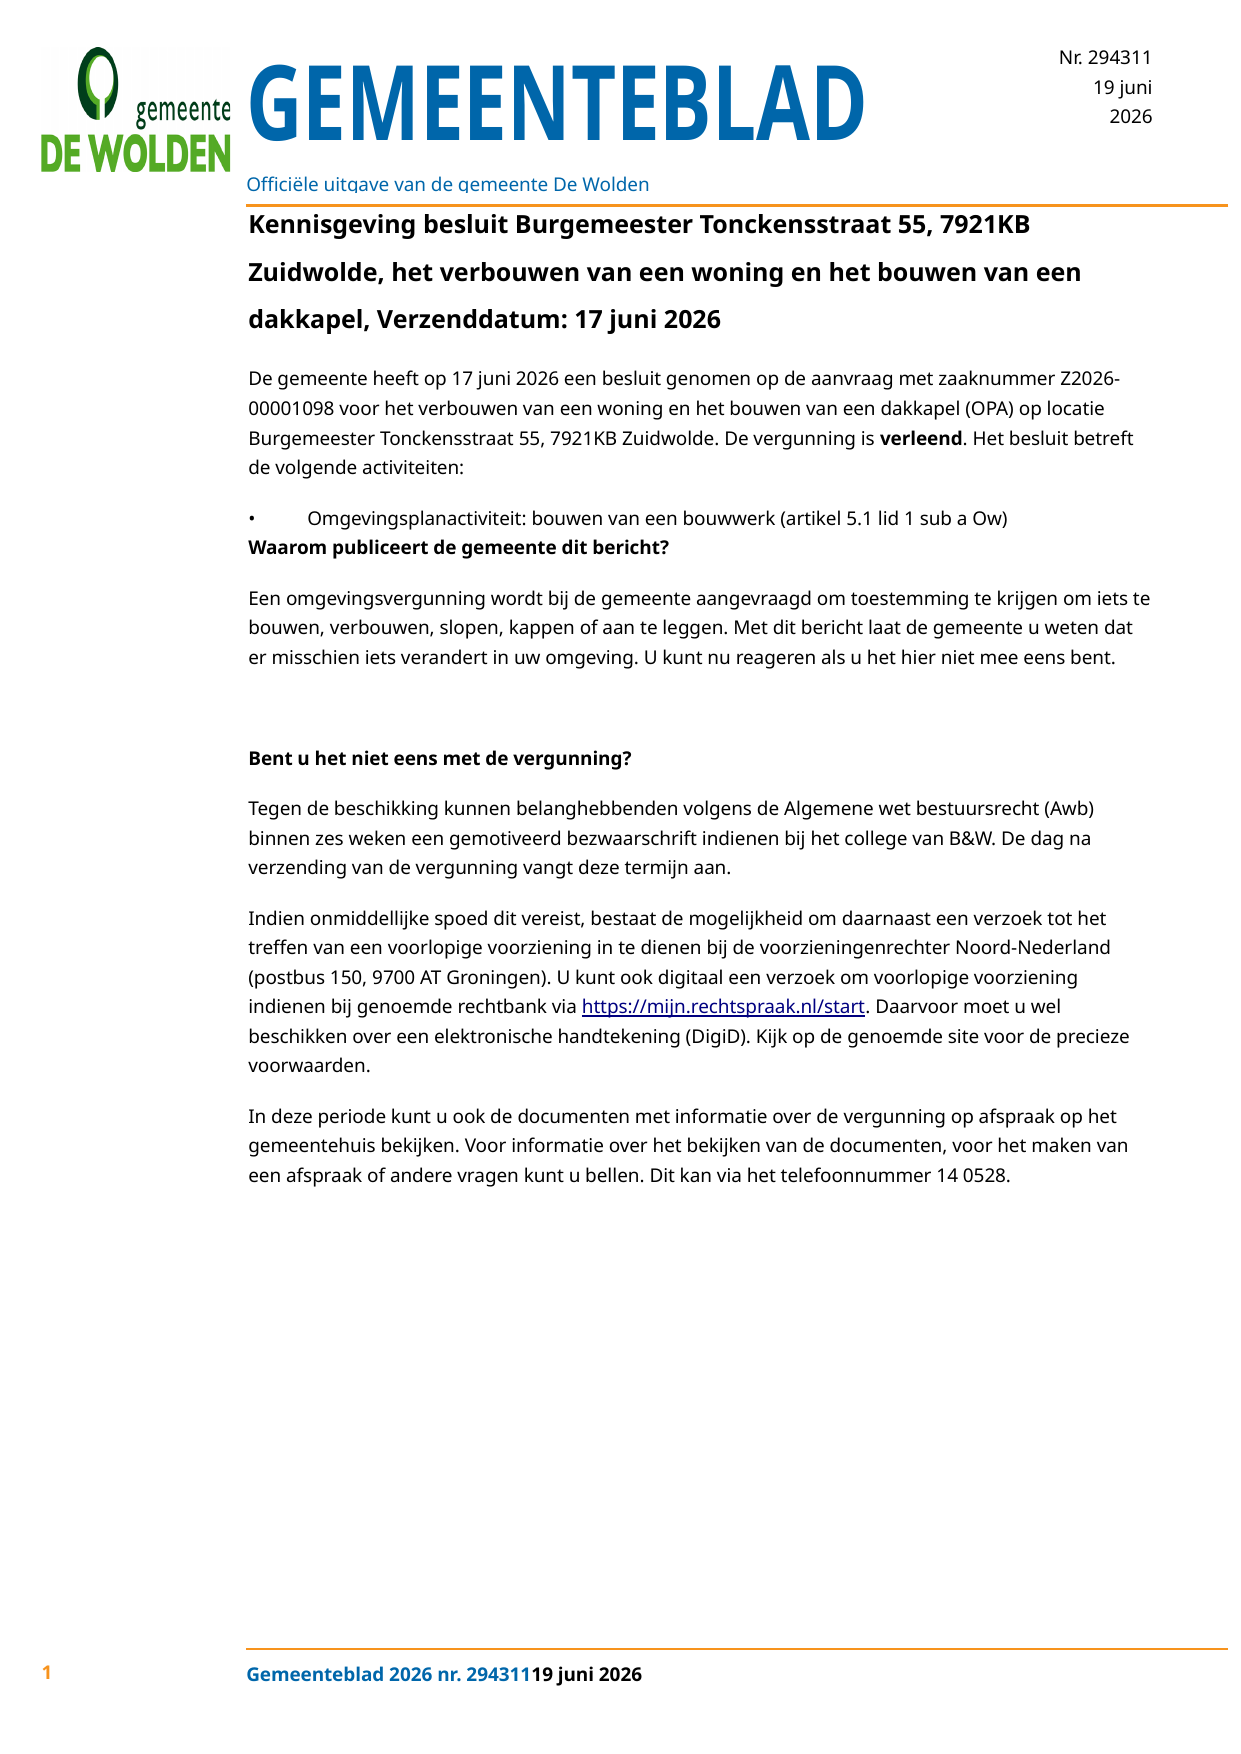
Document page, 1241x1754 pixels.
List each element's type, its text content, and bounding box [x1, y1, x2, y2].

text Waarom publiceert de gemeente dit bericht? [248, 534, 1152, 560]
text Bent u het niet eens met de vergunning? [248, 745, 1152, 770]
text Indien onmiddellijke spoed dit vereist, bestaat de mogelijkheid om daarnaast een verzoek tot het treffen van een voorlopige voorziening in te dienen bij de voorzieningenrechter Noord-Nederland (postbus 150, 9700 AT Groningen). U kunt ook digitaal een verzoek om voorlopige voorziening indienen bij genoemde rechtbank via https://mijn.rechtspraak.nl/start. Daarvoor moet u wel beschikken over een elektronische handtekening (DigiD). Kijk op de genoemde site voor de precieze voorwaarden. [248, 905, 1152, 1078]
text Een omgevingsvergunning wordt bij de gemeente aangevraagd om toestemming te krijgen om iets te bouwen, verbouwen, slopen, kappen of aan te leggen. Met dit bericht laat de gemeente u weten dat er misschien iets verandert in uw omgeving. U kunt nu reageren als u het hier niet mee eens bent. [248, 585, 1152, 669]
text Kennisgeving besluit Burgemeester Tonckensstraat 55, 7921KB Zuidwolde, het verbouwen van een woning en het bouwen van een dakkapel, Verzenddatum: 17 juni 2026 [248, 207, 1152, 336]
text De gemeente heeft op 17 juni 2026 een besluit genomen op de aanvraag met zaaknummer Z2026-00001098 voor het verbouwen van een woning en het bouwen van een dakkapel (OPA) op locatie Burgemeester Tonckensstraat 55, 7921KB Zuidwolde. De vergunning is verleend. Het besluit betreft de volgende activiteiten: [248, 366, 1152, 480]
text Tegen de beschikking kunnen belanghebbenden volgens de Algemene wet bestuursrecht (Awb) binnen zes weken een gemotiveerd bezwaarschrift indienen bij het college van B&W. De dag na verzending van de vergunning vangt deze termijn aan. [248, 795, 1152, 880]
list Omgevingsplanactiviteit: bouwen van een bouwwerk (artikel 5.1 lid 1 sub a Ow) [248, 505, 1152, 530]
picture [41, 47, 231, 172]
text In deze periode kunt u ook de documenten met informatie over de vergunning op afspraak op het gemeentehuis bekijken. Voor informatie over het bekijken van de documenten, voor het maken van een afspraak of andere vragen kunt u bellen. Dit kan via het telefoonnummer 14 0528. [248, 1103, 1152, 1188]
